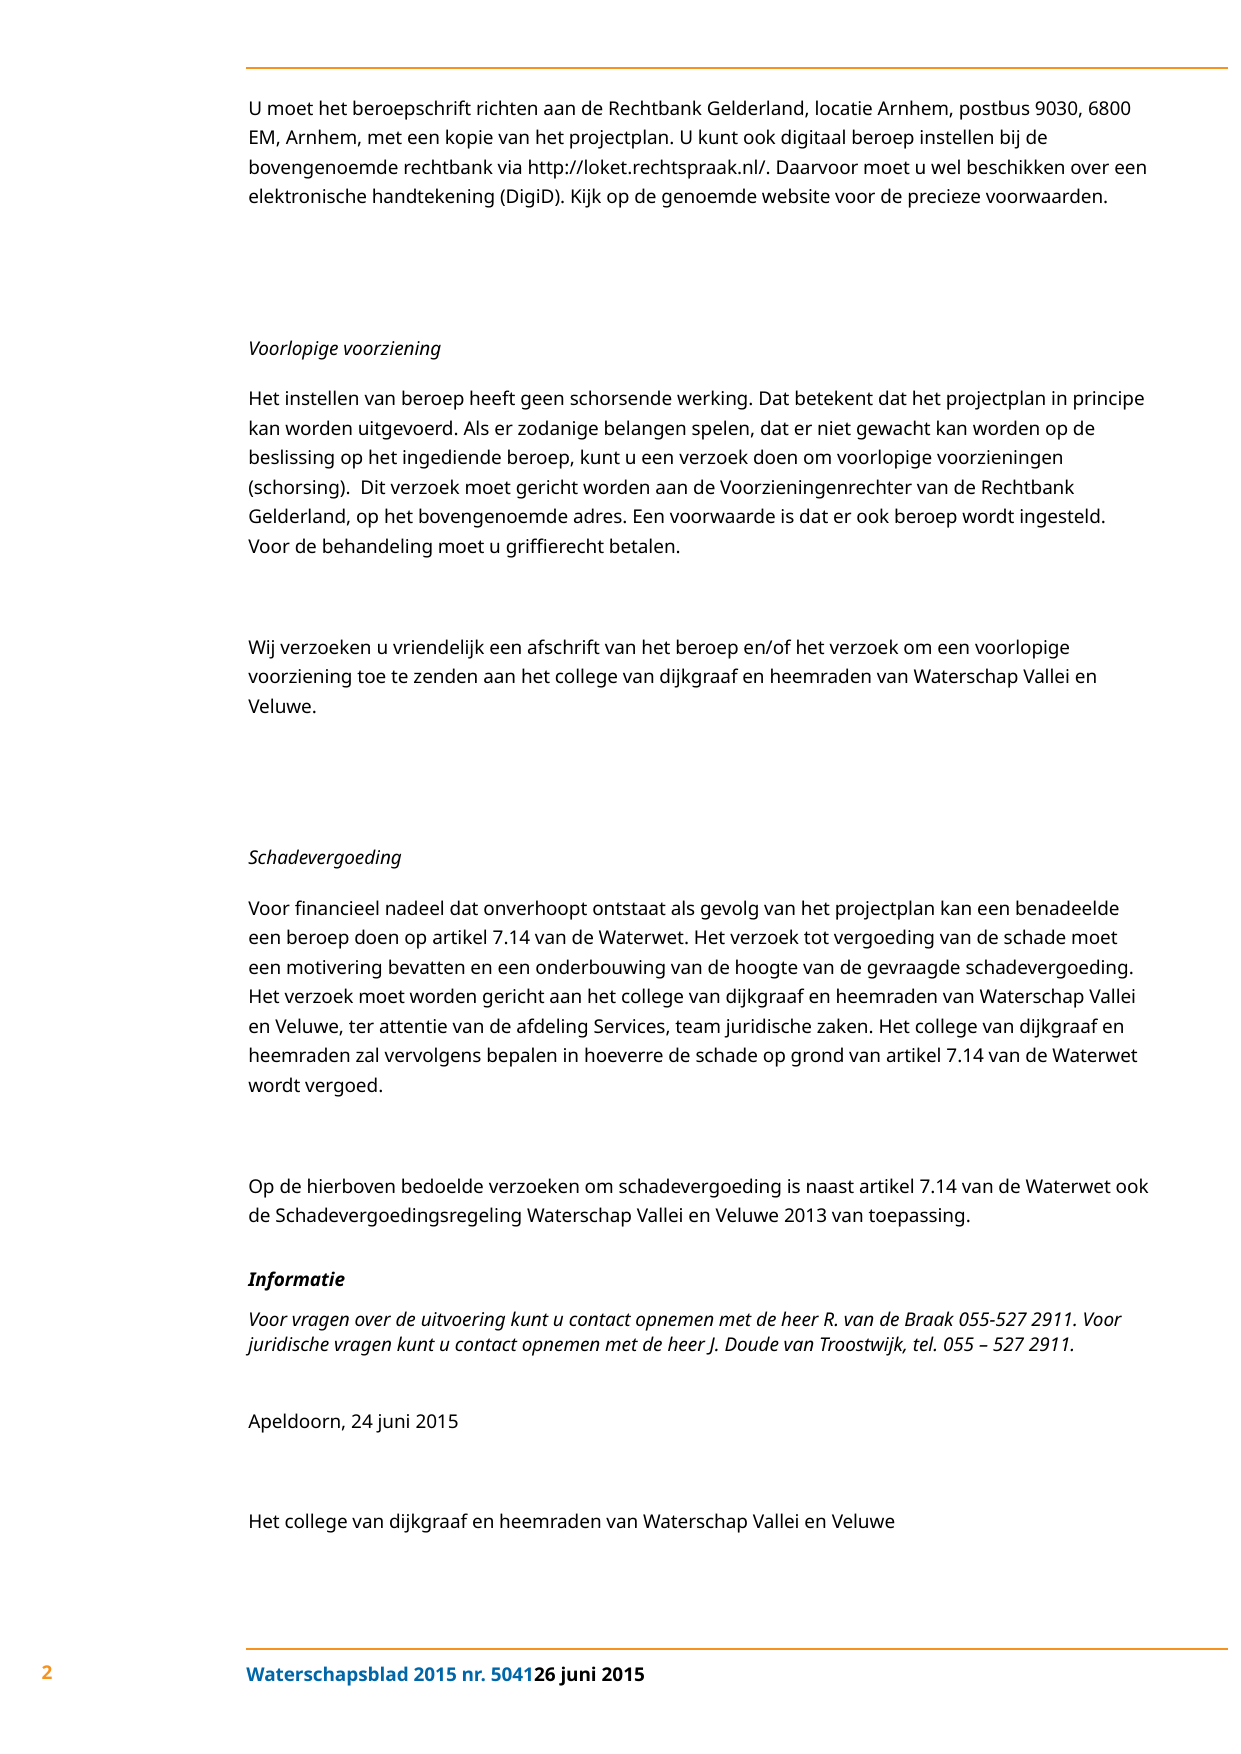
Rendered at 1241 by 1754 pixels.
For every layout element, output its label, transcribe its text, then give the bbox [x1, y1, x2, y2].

text Schadevergoeding [248, 844, 1152, 870]
text U moet het beroepschrift richten aan de Rechtbank Gelderland, locatie Arnhem, postbus 9030, 6800 EM, Arnhem, met een kopie van het projectplan. U kunt ook digitaal beroep instellen bij de bovengenoemde rechtbank via http://loket.rechtspraak.nl/. Daarvoor moet u wel beschikken over een elektronische handtekening (DigiD). Kijk op de genoemde website voor de precieze voorwaarden. [248, 95, 1152, 209]
text Op de hierboven bedoelde verzoeken om schadevergoeding is naast artikel 7.14 van de Waterwet ook de Schadevergoedingsregeling Waterschap Vallei en Veluwe 2013 van toepassing. [248, 1173, 1152, 1228]
text Wij verzoeken u vriendelijk een afschrift van het beroep en/of het verzoek om een voorlopige voorziening toe te zenden aan het college van dijkgraaf en heemraden van Waterschap Vallei en Veluwe. [248, 634, 1152, 719]
text Apeldoorn, 24 juni 2015 [248, 1408, 1152, 1433]
text Het college van dijkgraaf en heemraden van Waterschap Vallei en Veluwe [248, 1509, 1152, 1534]
text Informatie [248, 1267, 1152, 1292]
text Voorlopige voorziening [248, 335, 1152, 361]
text Voor vragen over de uitvoering kunt u contact opnemen met de heer R. van de Braak 055-527 2911. Voor juridische vragen kunt u contact opnemen met de heer J. Doude van Troostwijk, tel. 055 – 527 2911. [248, 1306, 1152, 1357]
picture [41, 47, 231, 172]
text Voor financieel nadeel dat onverhoopt ontstaat als gevolg van het projectplan kan een benadeelde een beroep doen op artikel 7.14 van de Waterwet. Het verzoek tot vergoeding van de schade moet een motivering bevatten en een onderbouwing van de hoogte van de gevraagde schadevergoeding. Het verzoek moet worden gericht aan het college van dijkgraaf en heemraden van Waterschap Vallei en Veluwe, ter attentie van de afdeling Services, team juridische zaken. Het college van dijkgraaf en heemraden zal vervolgens bepalen in hoeverre de schade op grond van artikel 7.14 van de Waterwet wordt vergoed. [248, 895, 1152, 1098]
text Het instellen van beroep heeft geen schorsende werking. Dat betekent dat het projectplan in principe kan worden uitgevoerd. Als er zodanige belangen spelen, dat er niet gewacht kan worden op de beslissing op het ingediende beroep, kunt u een verzoek doen om voorlopige voorzieningen (schorsing). Dit verzoek moet gericht worden aan de Voorzieningenrechter van de Rechtbank Gelderland, op het bovengenoemde adres. Een voorwaarde is dat er ook beroep wordt ingesteld. Voor de behandeling moet u griffierecht betalen. [248, 385, 1152, 559]
